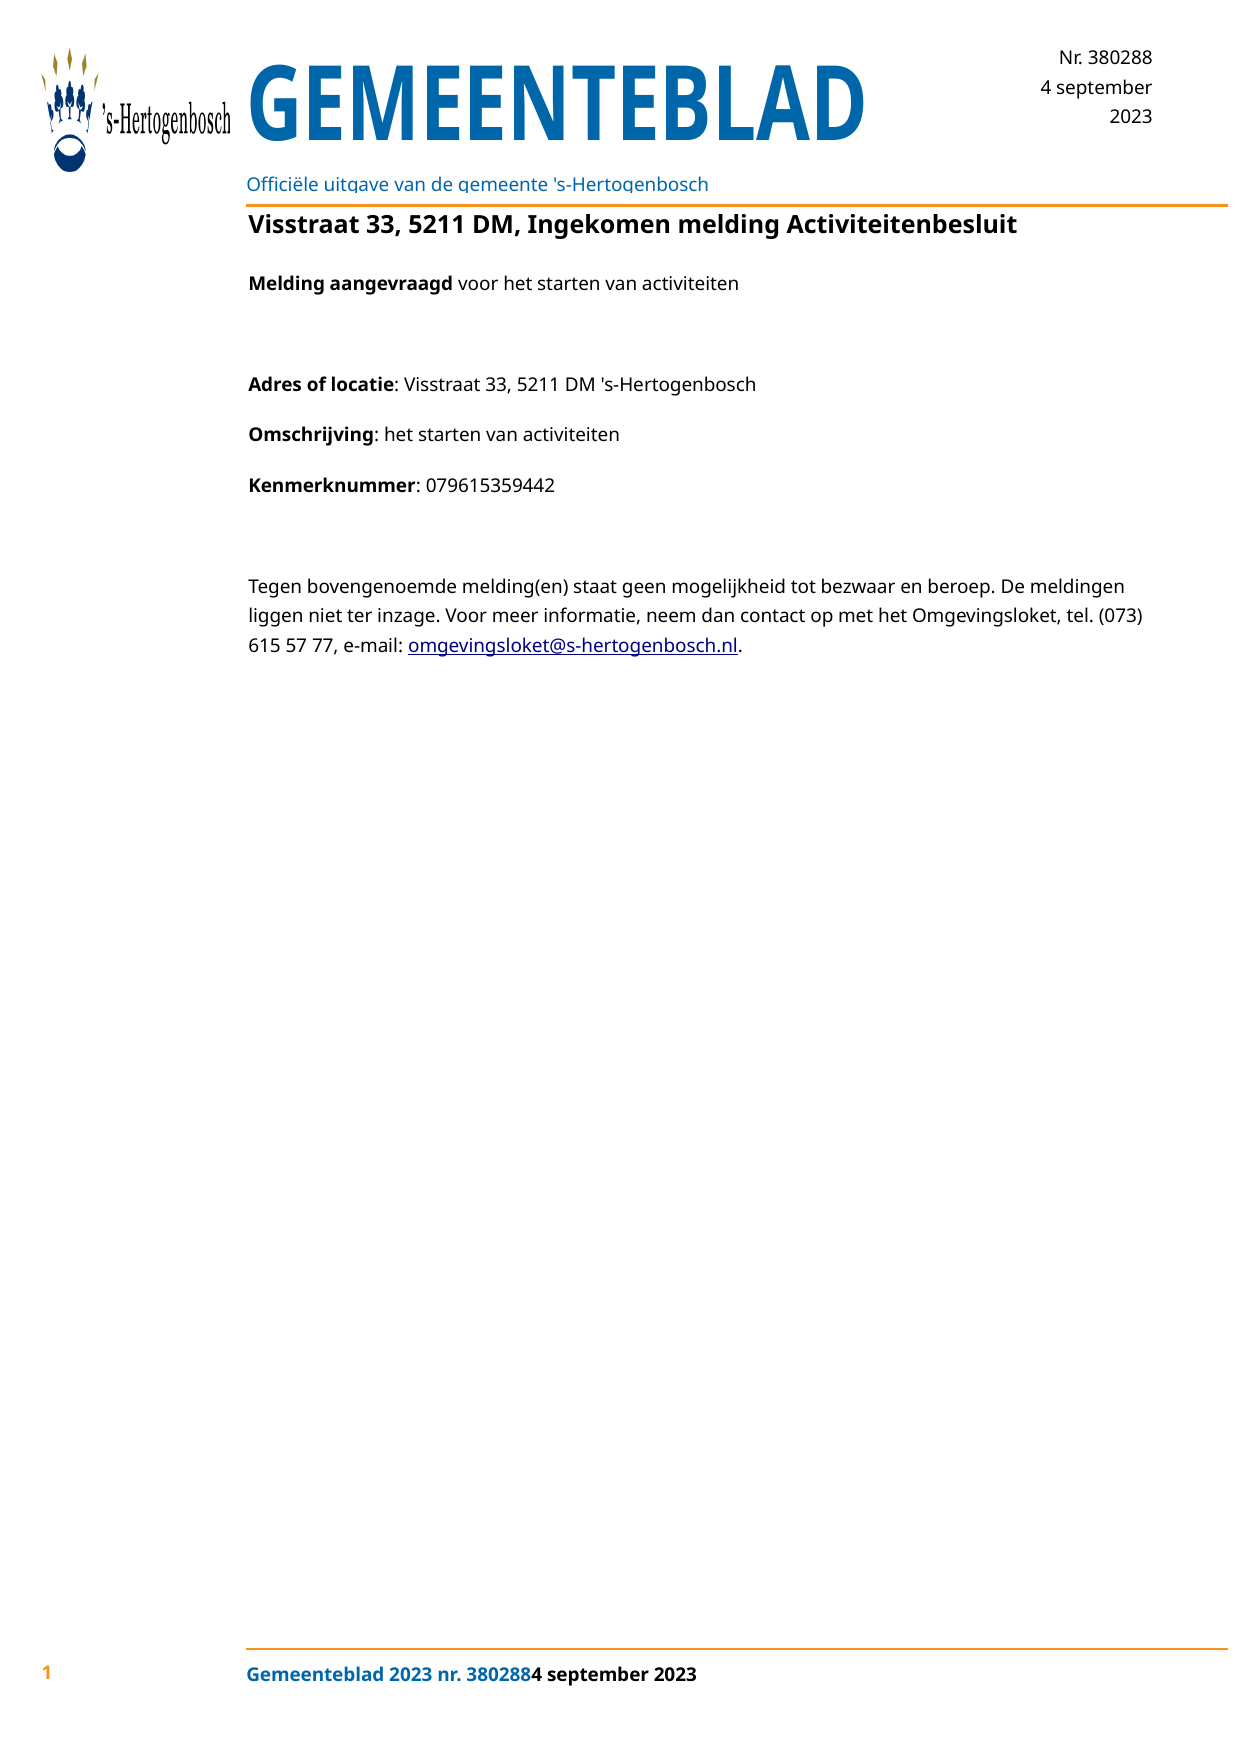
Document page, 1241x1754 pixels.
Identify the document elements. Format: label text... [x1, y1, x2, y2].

text Kenmerknummer: 079615359442 [248, 472, 1152, 498]
text Visstraat 33, 5211 DM, Ingekomen melding Activiteitenbesluit [248, 207, 1152, 241]
text Tegen bovengenoemde melding(en) staat geen mogelijkheid tot bezwaar en beroep. De meldingen liggen niet ter inzage. Voor meer informatie, neem dan contact op met het Omgevingsloket, tel. (073) 615 57 77, e-mail: omgevingsloket@s-hertogenbosch.nl. [248, 573, 1152, 658]
text Melding aangevraagd voor het starten van activiteiten [248, 270, 1152, 296]
picture [41, 47, 231, 172]
text Adres of locatie: Visstraat 33, 5211 DM 's-Hertogenbosch [248, 371, 1152, 397]
text Omschrijving: het starten van activiteiten [248, 422, 1152, 447]
